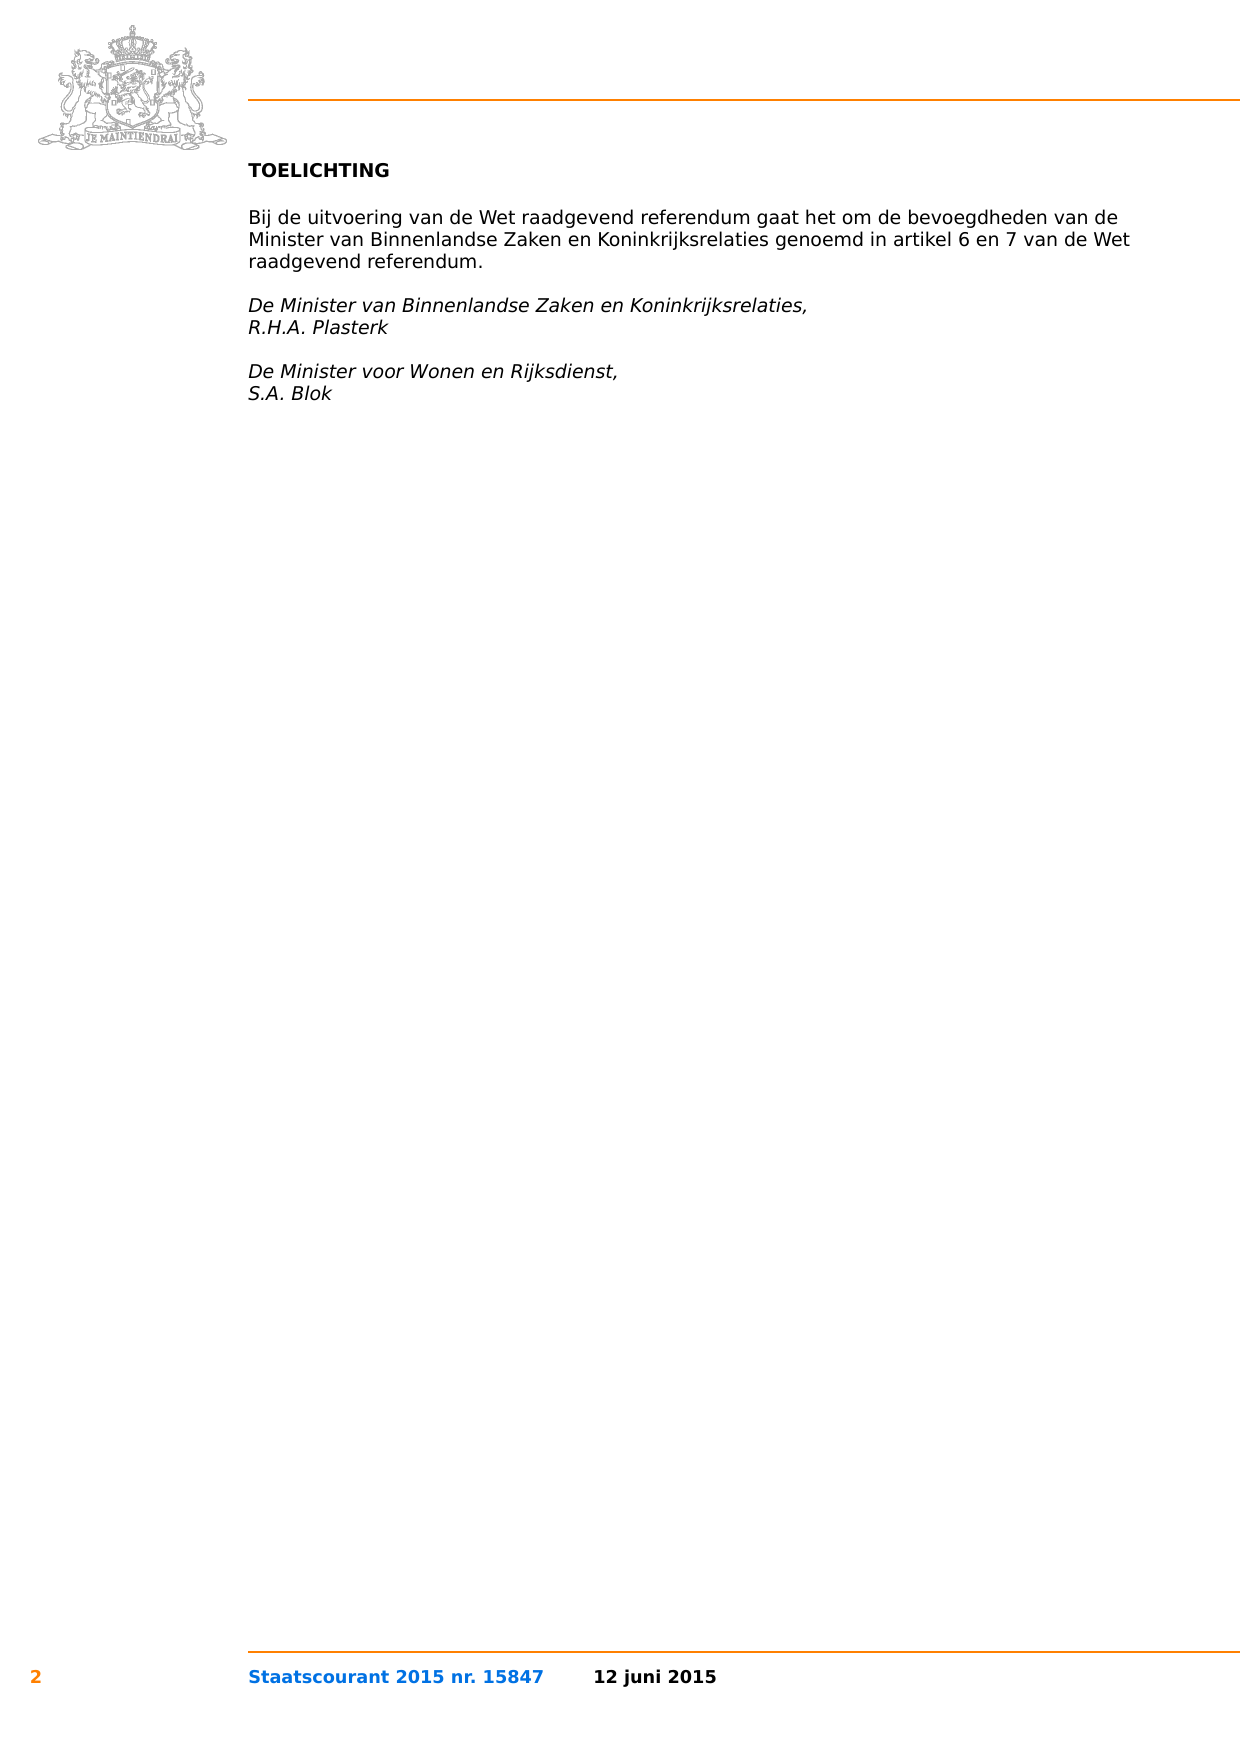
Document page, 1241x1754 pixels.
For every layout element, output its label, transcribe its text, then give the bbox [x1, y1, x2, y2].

subtitle TOELICHTING [248, 160, 1163, 182]
text Bij de uitvoering van de Wet raadgevend referendum gaat het om de bevoegdheden van de Minister van Binnenlandse Zaken en Koninkrijksrelaties genoemd in artikel 6 en 7 van de Wet raadgevend referendum. [248, 207, 1163, 273]
picture [38, 25, 227, 150]
text De Minister voor Wonen en Rijksdienst, S.A. Blok [248, 361, 1163, 404]
text De Minister van Binnenlandse Zaken en Koninkrijksrelaties, R.H.A. Plasterk [248, 295, 1163, 339]
